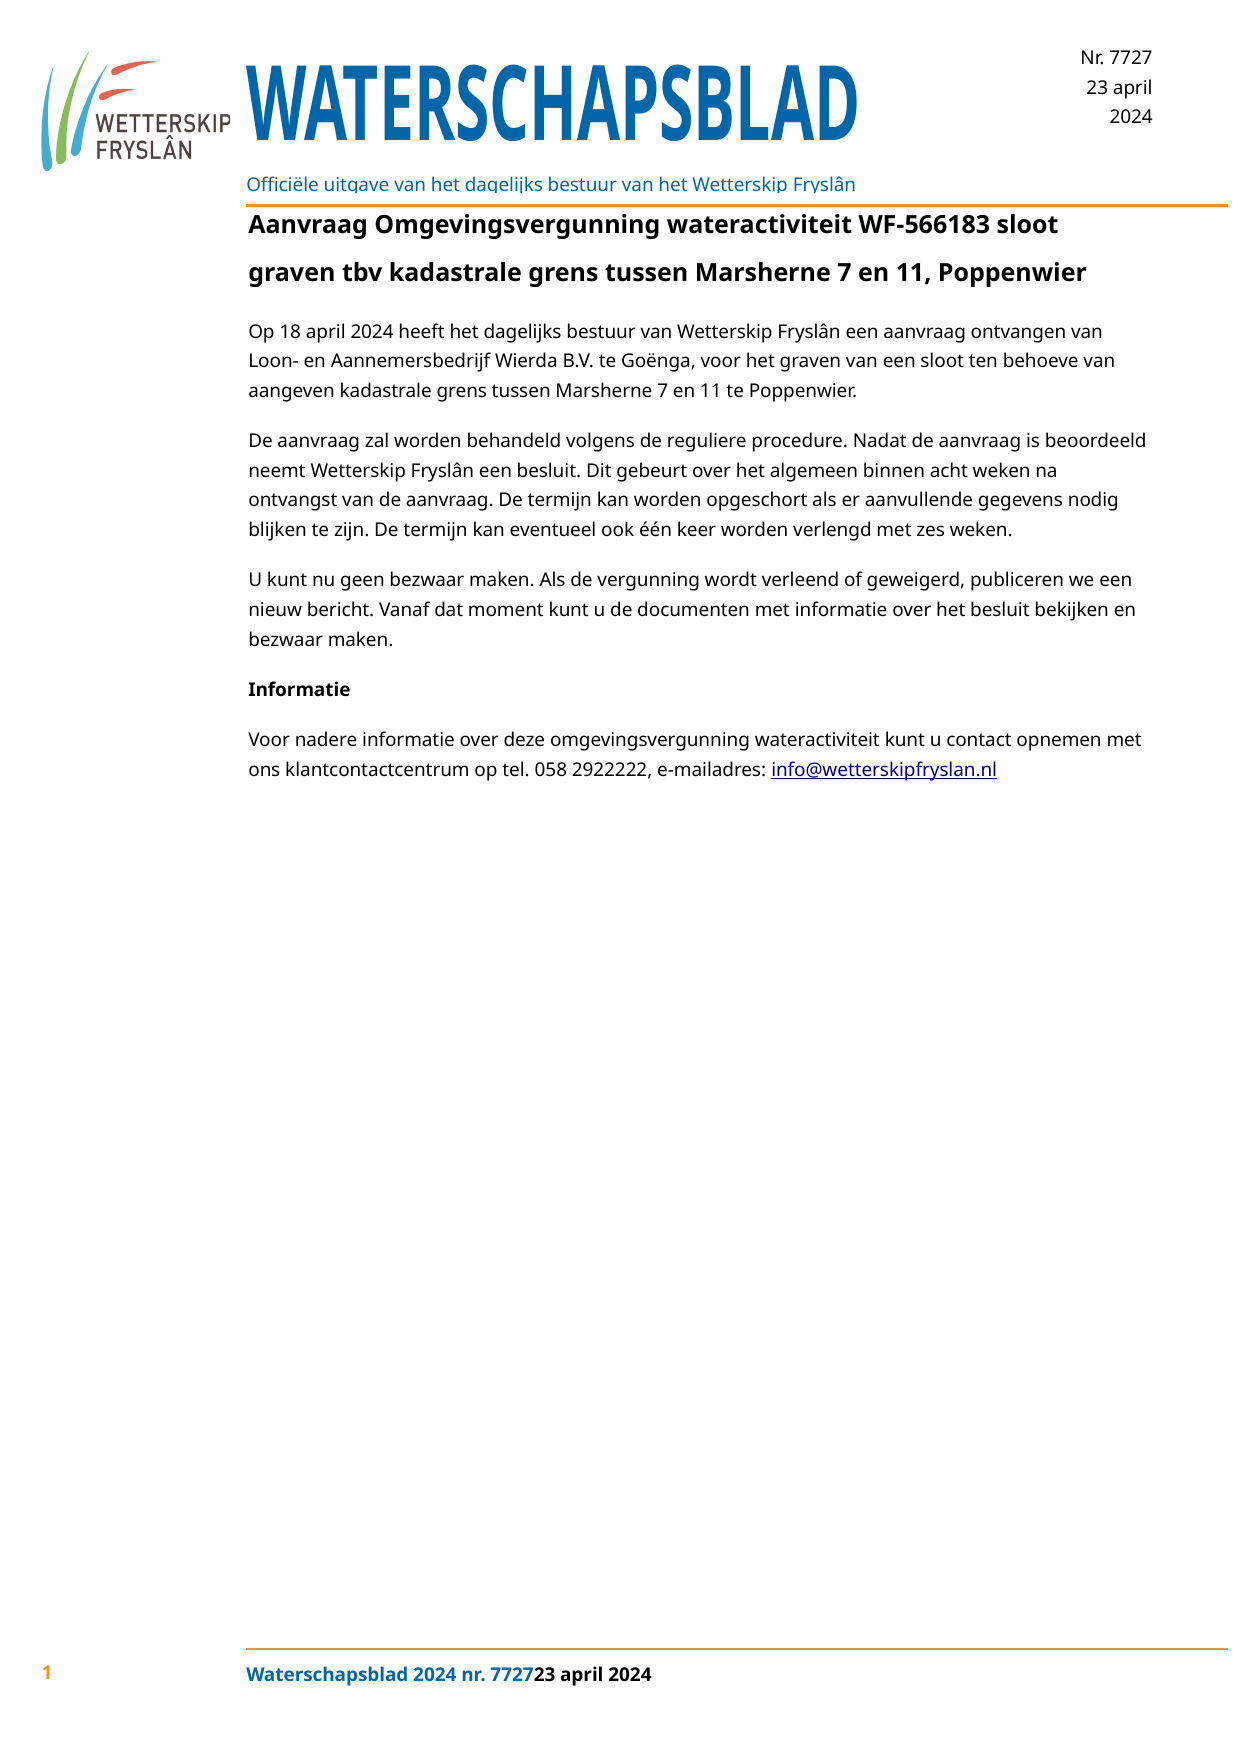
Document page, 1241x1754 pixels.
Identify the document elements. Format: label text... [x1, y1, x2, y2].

text Aanvraag Omgevingsvergunning wateractiviteit WF-566183 sloot graven tbv kadastrale grens tussen Marsherne 7 en 11, Poppenwier [248, 207, 1152, 288]
text Voor nadere informatie over deze omgevingsvergunning wateractiviteit kunt u contact opnemen met ons klantcontactcentrum op tel. 058 2922222, e-mailadres: info@wetterskipfryslan.nl [248, 727, 1152, 782]
text Informatie [248, 676, 1152, 702]
text U kunt nu geen bezwaar maken. Als de vergunning wordt verleend of geweigerd, publiceren we een nieuw bericht. Vanaf dat moment kunt u de documenten met informatie over het besluit bekijken en bezwaar maken. [248, 567, 1152, 652]
text Op 18 april 2024 heeft het dagelijks bestuur van Wetterskip Fryslân een aanvraag ontvangen van Loon- en Aannemersbedrijf Wierda B.V. te Goënga, voor het graven van een sloot ten behoeve van aangeven kadastrale grens tussen Marsherne 7 en 11 te Poppenwier. [248, 318, 1152, 403]
picture [41, 47, 231, 172]
text De aanvraag zal worden behandeld volgens de reguliere procedure. Nadat de aanvraag is beoordeeld neemt Wetterskip Fryslân een besluit. Dit gebeurt over het algemeen binnen acht weken na ontvangst van de aanvraag. De termijn kan worden opgeschort als er aanvullende gegevens nodig blijken te zijn. De termijn kan eventueel ook één keer worden verlengd met zes weken. [248, 427, 1152, 542]
